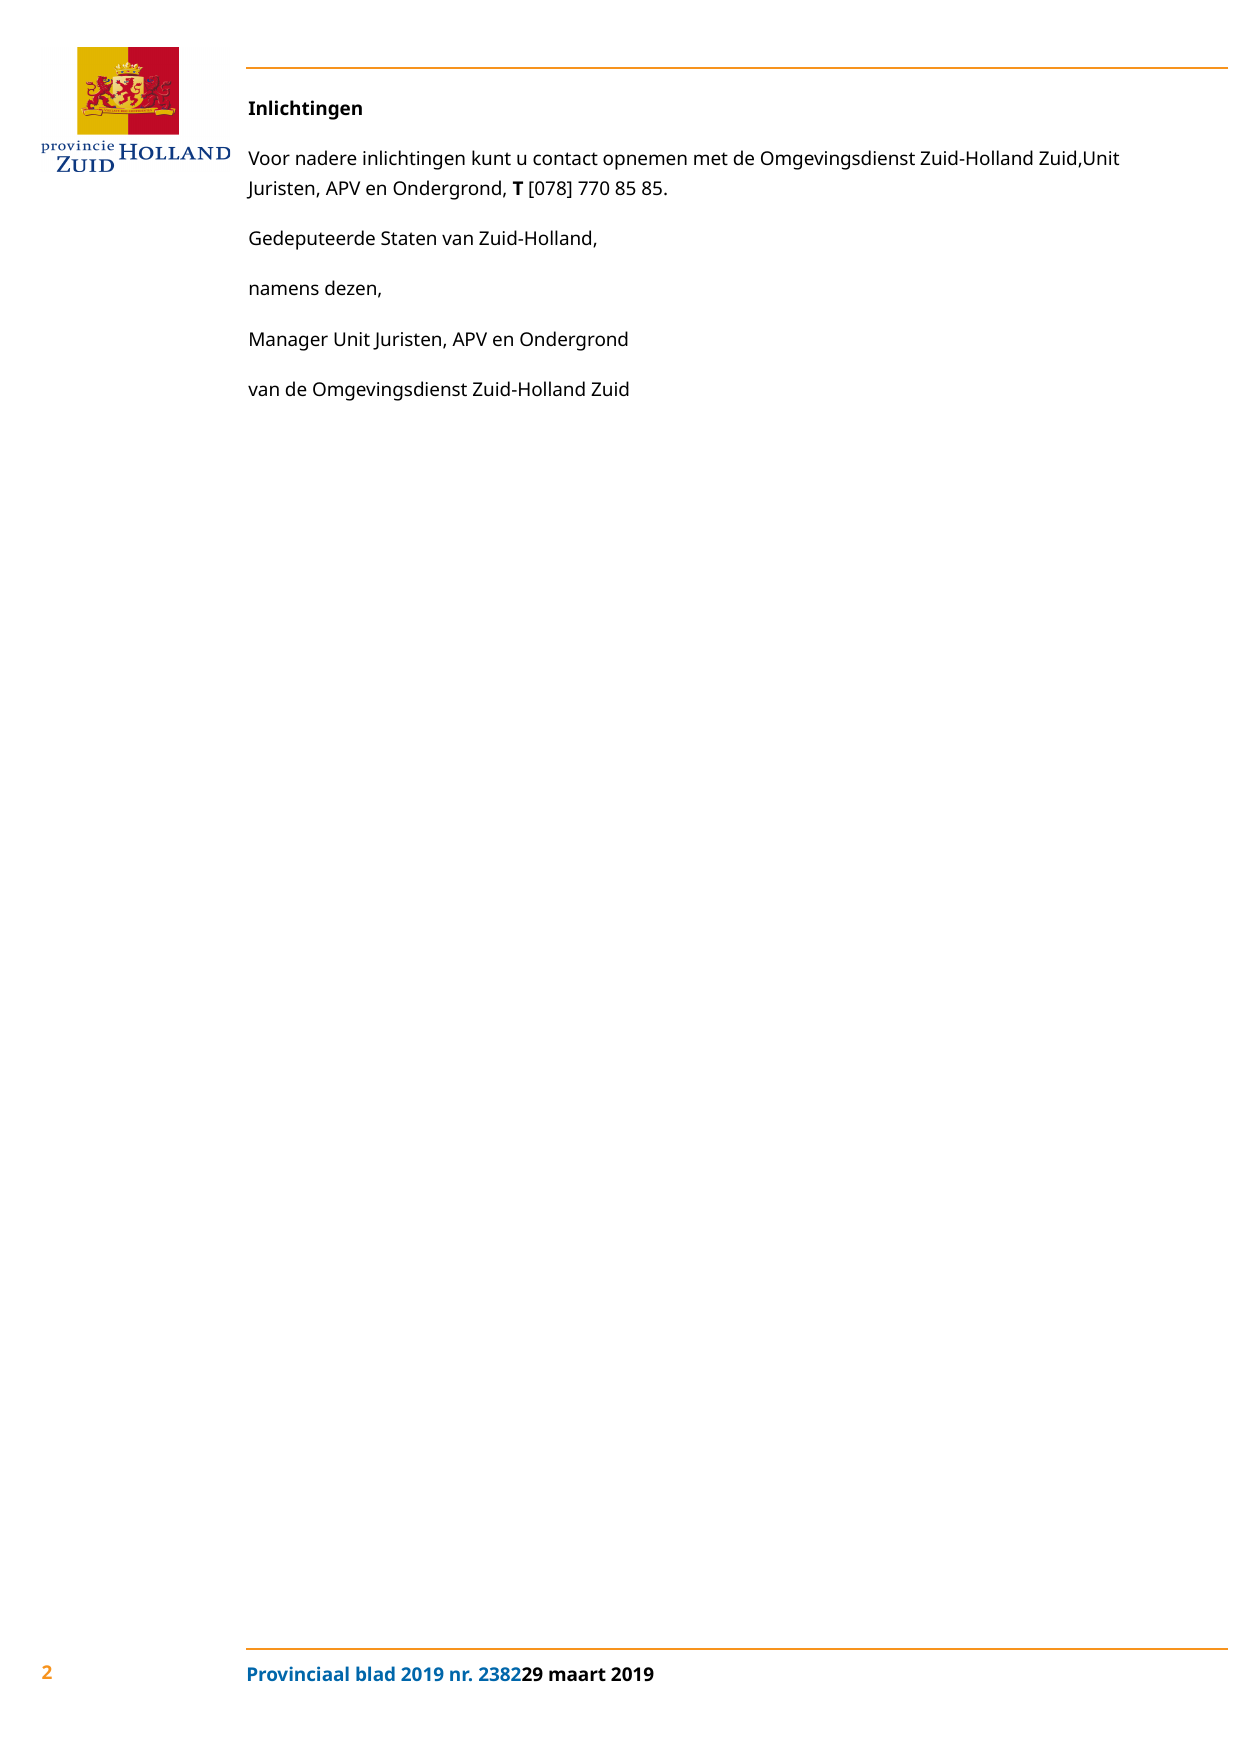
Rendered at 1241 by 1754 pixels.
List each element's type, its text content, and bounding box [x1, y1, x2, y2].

text Voor nadere inlichtingen kunt u contact opnemen met de Omgevingsdienst Zuid-Holland Zuid,Unit Juristen, APV en Ondergrond, T [078] 770 85 85. [248, 145, 1152, 201]
text namens dezen, [248, 276, 1152, 301]
text van de Omgevingsdienst Zuid-Holland Zuid [248, 376, 1152, 402]
text Manager Unit Juristen, APV en Ondergrond [248, 326, 1152, 352]
text Gedeputeerde Staten van Zuid-Holland, [248, 225, 1152, 251]
text Inlichtingen [248, 95, 1152, 121]
picture [41, 47, 231, 172]
